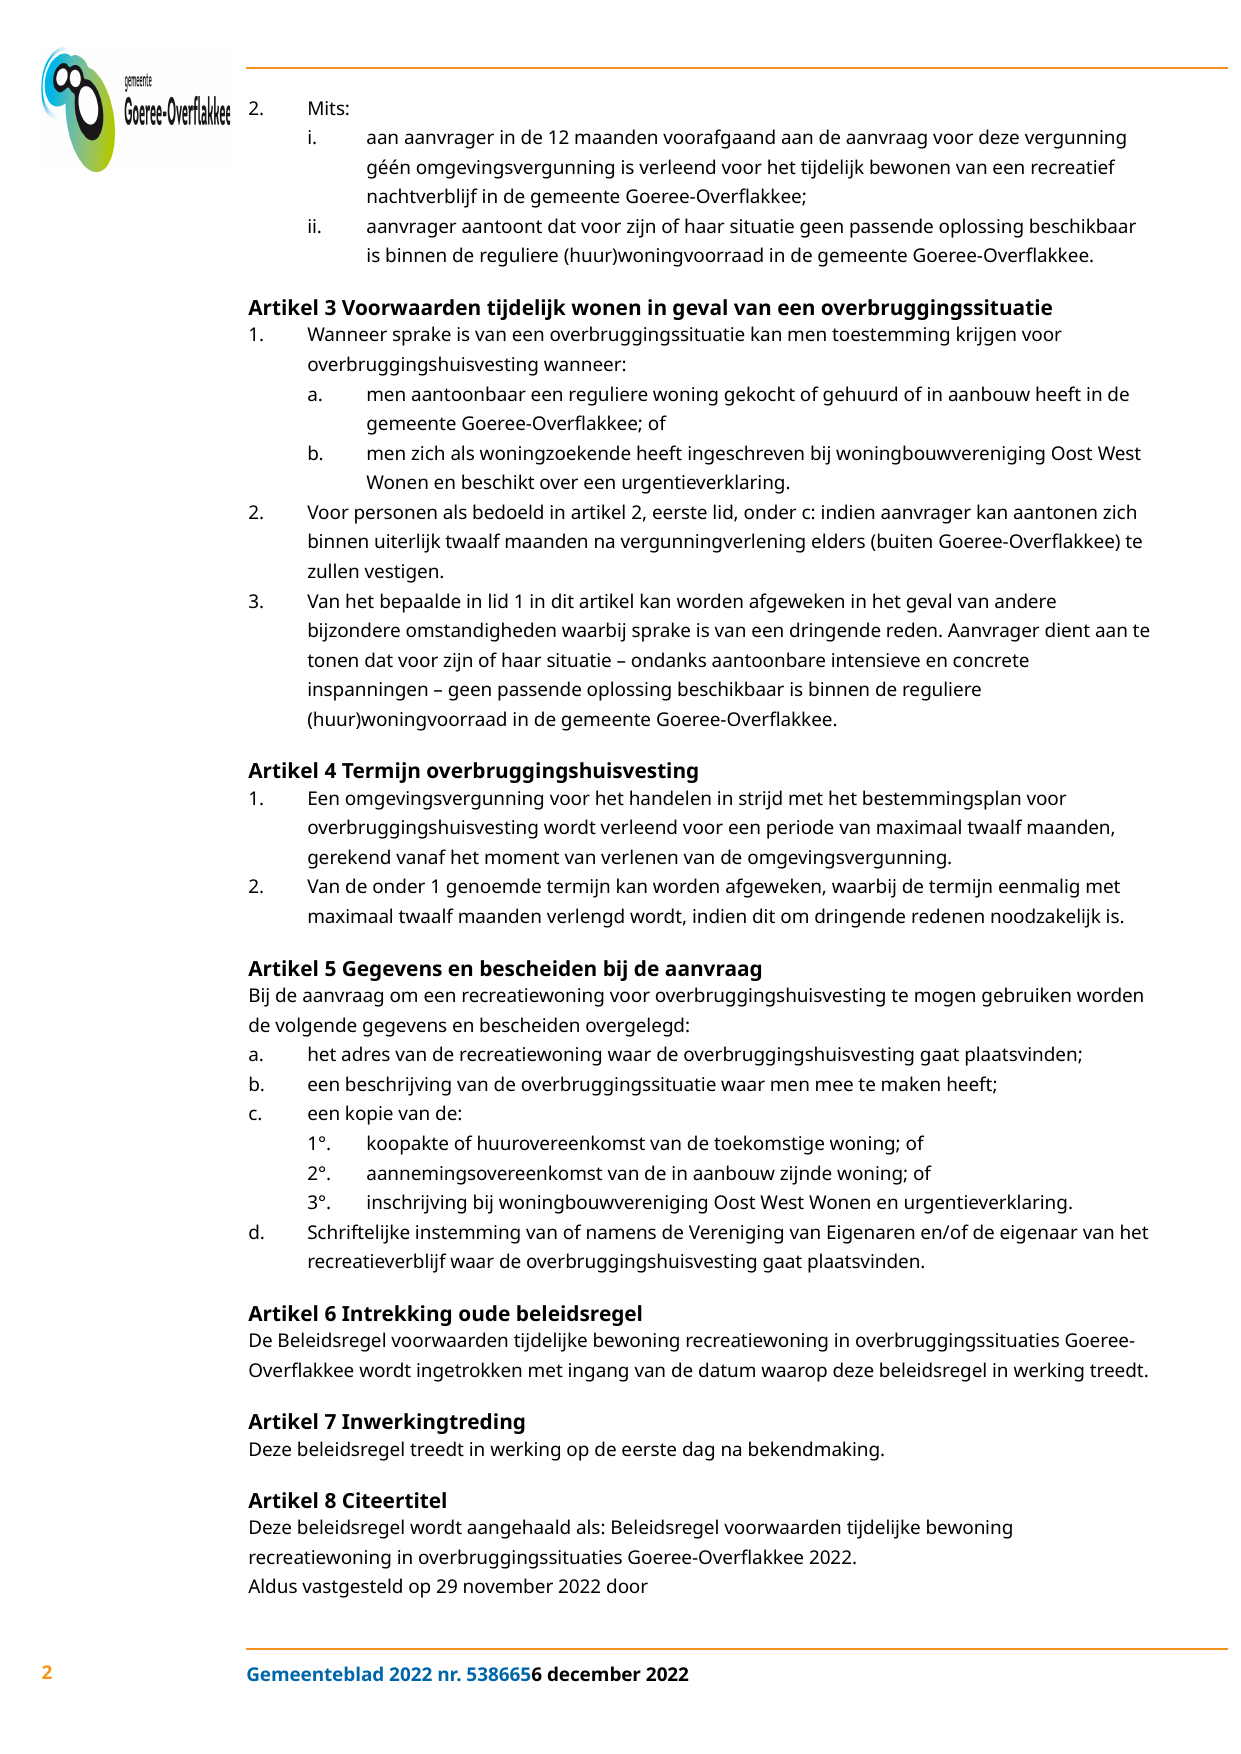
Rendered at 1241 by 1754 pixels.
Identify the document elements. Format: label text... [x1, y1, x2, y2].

list een beschrijving van de overbruggingssituatie waar men mee te maken heeft; [248, 1071, 1152, 1097]
list men zich als woningzoekende heeft ingeschreven bij woningbouwvereniging Oost West Wonen en beschikt over een urgentieverklaring. [307, 440, 1152, 495]
text Deze beleidsregel treedt in werking op de eerste dag na bekendmaking. [248, 1436, 1152, 1461]
list Mits: [248, 95, 1152, 121]
list inschrijving bij woningbouwvereniging Oost West Wonen en urgentieverklaring. [307, 1189, 1152, 1215]
picture [41, 47, 231, 172]
list men aantoonbaar een reguliere woning gekocht of gehuurd of in aanbouw heeft in de gemeente Goeree-Overflakkee; of [307, 381, 1152, 436]
text Deze beleidsregel wordt aangehaald als: Beleidsregel voorwaarden tijdelijke bewoning recreatiewoning in overbruggingssituaties Goeree-Overflakkee 2022. [248, 1514, 1152, 1570]
list Voor personen als bedoeld in artikel 2, eerste lid, onder c: indien aanvrager kan aantonen zich binnen uiterlijk twaalf maanden na vergunningverlening elders (buiten Goeree-Overflakkee) te zullen vestigen. [248, 499, 1152, 584]
list Schriftelijke instemming van of namens de Vereniging van Eigenaren en/of de eigenaar van het recreatieverblijf waar de overbruggingshuisvesting gaat plaatsvinden. [248, 1219, 1152, 1274]
list Van de onder 1 genoemde termijn kan worden afgeweken, waarbij de termijn eenmalig met maximaal twaalf maanden verlengd wordt, indien dit om dringende redenen noodzakelijk is. [248, 874, 1152, 929]
list Wanneer sprake is van een overbruggingssituatie kan men toestemming krijgen voor overbruggingshuisvesting wanneer: [248, 322, 1152, 377]
text Artikel 7 Inwerkingtreding [248, 1407, 1152, 1436]
list Een omgevingsvergunning voor het handelen in strijd met het bestemmingsplan voor overbruggingshuisvesting wordt verleend voor een periode van maximaal twaalf maanden, gerekend vanaf het moment van verlenen van de omgevingsvergunning. [248, 785, 1152, 870]
text Artikel 8 Citeertitel [248, 1486, 1152, 1514]
list het adres van de recreatiewoning waar de overbruggingshuisvesting gaat plaatsvinden; [248, 1041, 1152, 1067]
list een kopie van de: [248, 1101, 1152, 1126]
list Van het bepaalde in lid 1 in dit artikel kan worden afgeweken in het geval van andere bijzondere omstandigheden waarbij sprake is van een dringende reden. Aanvrager dient aan te tonen dat voor zijn of haar situatie – ondanks aantoonbare intensieve en concrete inspanningen – geen passende oplossing beschikbaar is binnen de reguliere (huur)woningvoorraad in de gemeente Goeree-Overflakkee. [248, 588, 1152, 732]
text Bij de aanvraag om een recreatiewoning voor overbruggingshuisvesting te mogen gebruiken worden de volgende gegevens en bescheiden overgelegd: [248, 982, 1152, 1037]
text Artikel 6 Intrekking oude beleidsregel [248, 1299, 1152, 1327]
text Artikel 5 Gegevens en bescheiden bij de aanvraag [248, 954, 1152, 982]
list koopakte of huurovereenkomst van de toekomstige woning; of [307, 1130, 1152, 1156]
text Artikel 4 Termijn overbruggingshuisvesting [248, 757, 1152, 785]
list aannemingsovereenkomst van de in aanbouw zijnde woning; of [307, 1160, 1152, 1185]
text De Beleidsregel voorwaarden tijdelijke bewoning recreatiewoning in overbruggingssituaties Goeree-Overflakkee wordt ingetrokken met ingang van de datum waarop deze beleidsregel in werking treedt. [248, 1327, 1152, 1383]
list aan aanvrager in de 12 maanden voorafgaand aan de aanvraag voor deze vergunning géén omgevingsvergunning is verleend voor het tijdelijk bewonen van een recreatief nachtverblijf in de gemeente Goeree-Overflakkee; [307, 124, 1152, 209]
text Artikel 3 Voorwaarden tijdelijk wonen in geval van een overbruggingssituatie [248, 293, 1152, 322]
text Aldus vastgesteld op 29 november 2022 door [248, 1574, 1152, 1599]
list aanvrager aantoont dat voor zijn of haar situatie geen passende oplossing beschikbaar is binnen de reguliere (huur)woningvoorraad in de gemeente Goeree-Overflakkee. [307, 213, 1152, 268]
